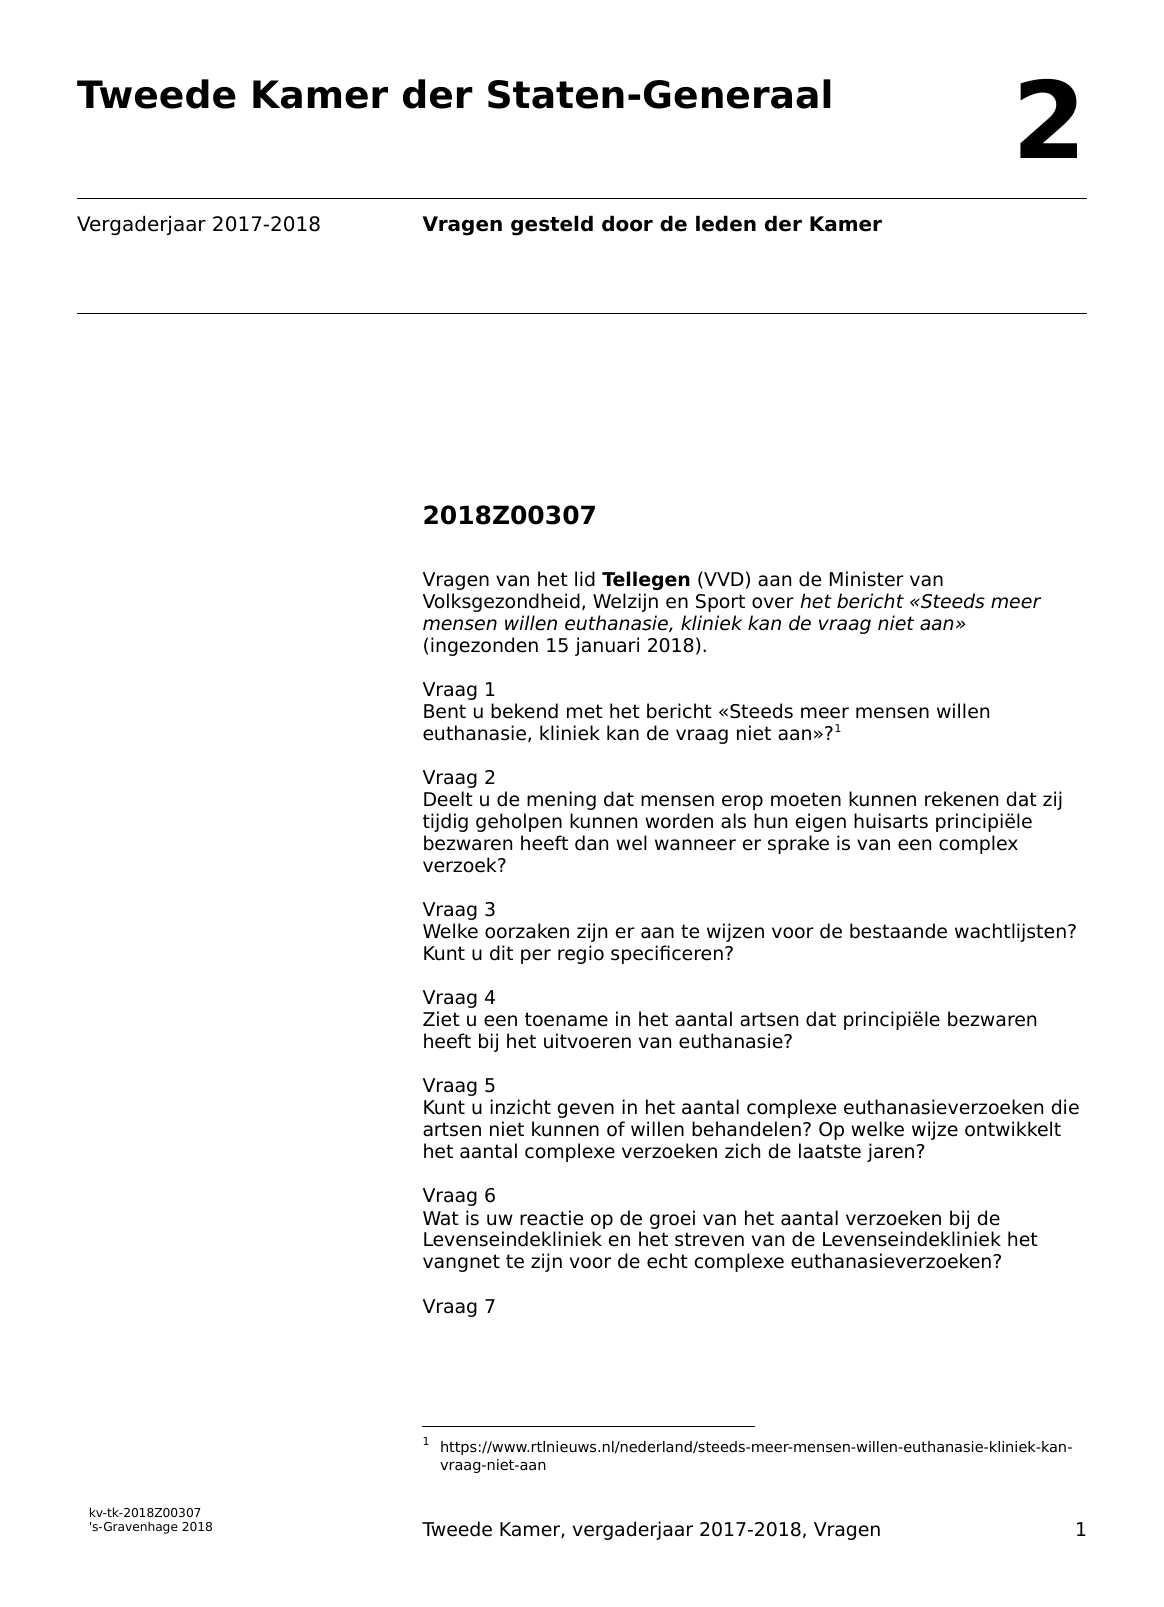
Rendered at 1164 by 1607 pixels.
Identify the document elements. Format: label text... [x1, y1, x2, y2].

text Vraag 7 [422, 1296, 1087, 1317]
text Welke oorzaken zijn er aan te wijzen voor de bestaande wachtlijsten? Kunt u dit per regio specificeren? [422, 921, 1087, 965]
text Vraag 5 [422, 1075, 1087, 1097]
text kv-tk-2018Z00307 [88, 1506, 323, 1520]
text Vraag 1 [422, 679, 1087, 701]
text Vraag 3 [422, 899, 1087, 921]
table_cell Vragen gesteld door de leden der Kamer [422, 199, 1087, 313]
text Ziet u een toename in het aantal artsen dat principiële bezwaren heeft bij het uitvoeren van euthanasie? [422, 1009, 1087, 1053]
text Wat is uw reactie op de groei van het aantal verzoeken bij de Levenseindekliniek en het streven van de Levenseindekliniek het vangnet te zijn voor de echt complexe euthanasieverzoeken? [422, 1207, 1087, 1273]
text Vraag 4 [422, 987, 1087, 1009]
table_header 2 [886, 59, 1087, 198]
text Deelt u de mening dat mensen erop moeten kunnen rekenen dat zij tijdig geholpen kunnen worden als hun eigen huisarts principiële bezwaren heeft dan wel wanneer er sprake is van een complex verzoek? [422, 789, 1087, 877]
text Bent u bekend met het bericht «Steeds meer mensen willen euthanasie, kliniek kan de vraag niet aan»? [422, 701, 1087, 745]
text 2018Z00307 [422, 501, 1087, 531]
table_header Tweede Kamer der Staten-Generaal [77, 59, 886, 198]
text Vragen van het lid Tellegen (VVD) aan de Minister van Volksgezondheid, Welzijn en Sport over het bericht «Steeds meer mensen willen euthanasie, kliniek kan de vraag niet aan» (ingezonden 15 januari 2018). [422, 569, 1087, 657]
text https://www.rtlnieuws.nl/nederland/steeds-meer-mensen-willen-euthanasie-kliniek-kan-vraag-niet-aan [422, 1435, 1087, 1474]
text Kunt u inzicht geven in het aantal complexe euthanasieverzoeken die artsen niet kunnen of willen behandelen? Op welke wijze ontwikkelt het aantal complexe verzoeken zich de laatste jaren? [422, 1097, 1087, 1163]
text Vraag 2 [422, 767, 1087, 789]
text 's-Gravenhage 2018 [88, 1520, 323, 1534]
text Vraag 6 [422, 1185, 1087, 1207]
table_cell Vergaderjaar 2017-2018 [77, 199, 422, 313]
